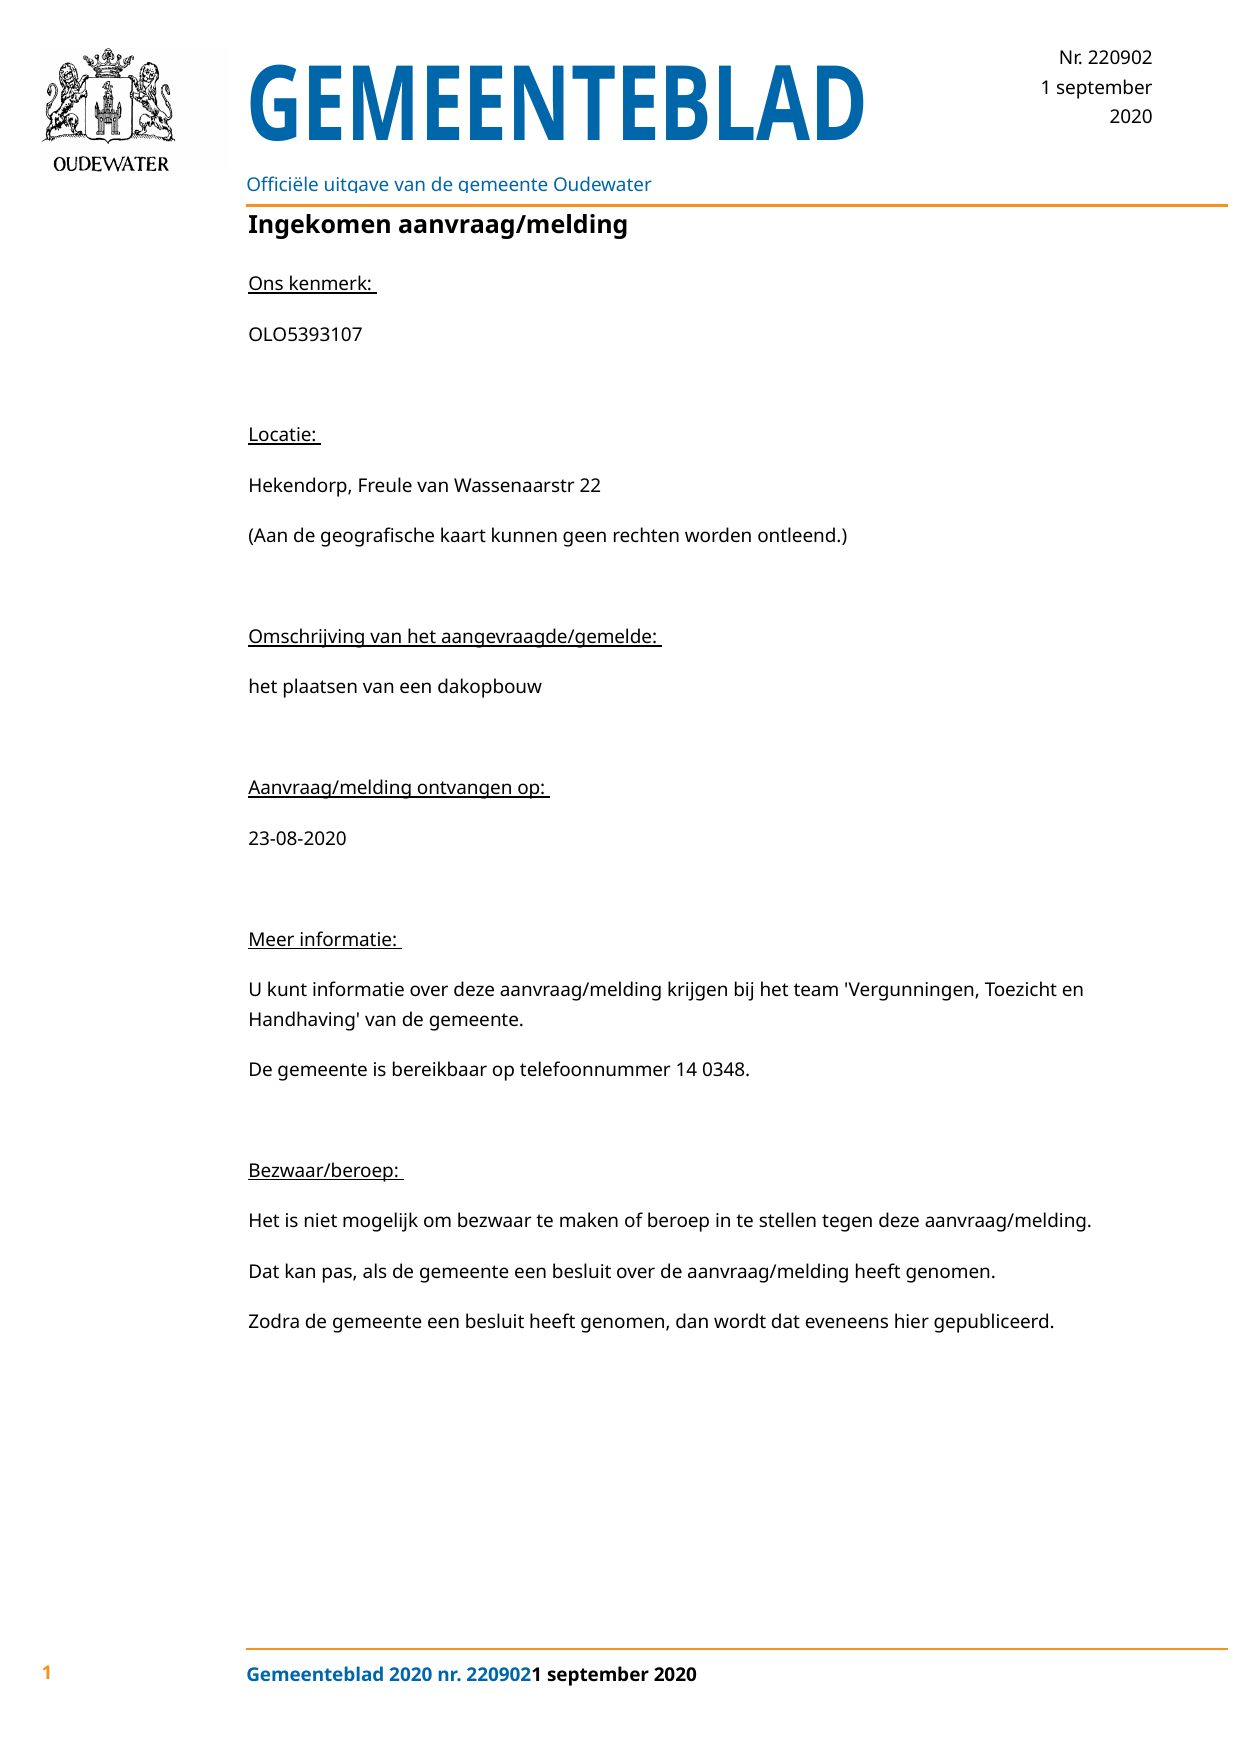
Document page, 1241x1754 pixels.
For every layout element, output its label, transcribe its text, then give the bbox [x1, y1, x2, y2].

text OLO5393107 [248, 321, 1152, 346]
text Ingekomen aanvraag/melding [248, 207, 1152, 241]
text Zodra de gemeente een besluit heeft genomen, dan wordt dat eveneens hier gepubliceerd. [248, 1308, 1152, 1334]
text Locatie: [248, 422, 1152, 447]
text De gemeente is bereikbaar op telefoonnummer 14 0348. [248, 1056, 1152, 1082]
text het plaatsen van een dakopbouw [248, 674, 1152, 699]
text Bezwaar/beroep: [248, 1157, 1152, 1183]
text 23-08-2020 [248, 825, 1152, 851]
text Hekendorp, Freule van Wassenaarstr 22 [248, 472, 1152, 498]
text Dat kan pas, als de gemeente een besluit over de aanvraag/melding heeft genomen. [248, 1258, 1152, 1283]
text Omschrijving van het aangevraagde/gemelde: [248, 623, 1152, 649]
text U kunt informatie over deze aanvraag/melding krijgen bij het team 'Vergunningen, Toezicht en Handhaving' van de gemeente. [248, 976, 1152, 1031]
text Meer informatie: [248, 926, 1152, 951]
text Het is niet mogelijk om bezwaar te maken of beroep in te stellen tegen deze aanvraag/melding. [248, 1207, 1152, 1233]
text Aanvraag/melding ontvangen op: [248, 774, 1152, 800]
picture [41, 47, 231, 172]
text (Aan de geografische kaart kunnen geen rechten worden ontleend.) [248, 522, 1152, 548]
text Ons kenmerk: [248, 270, 1152, 296]
